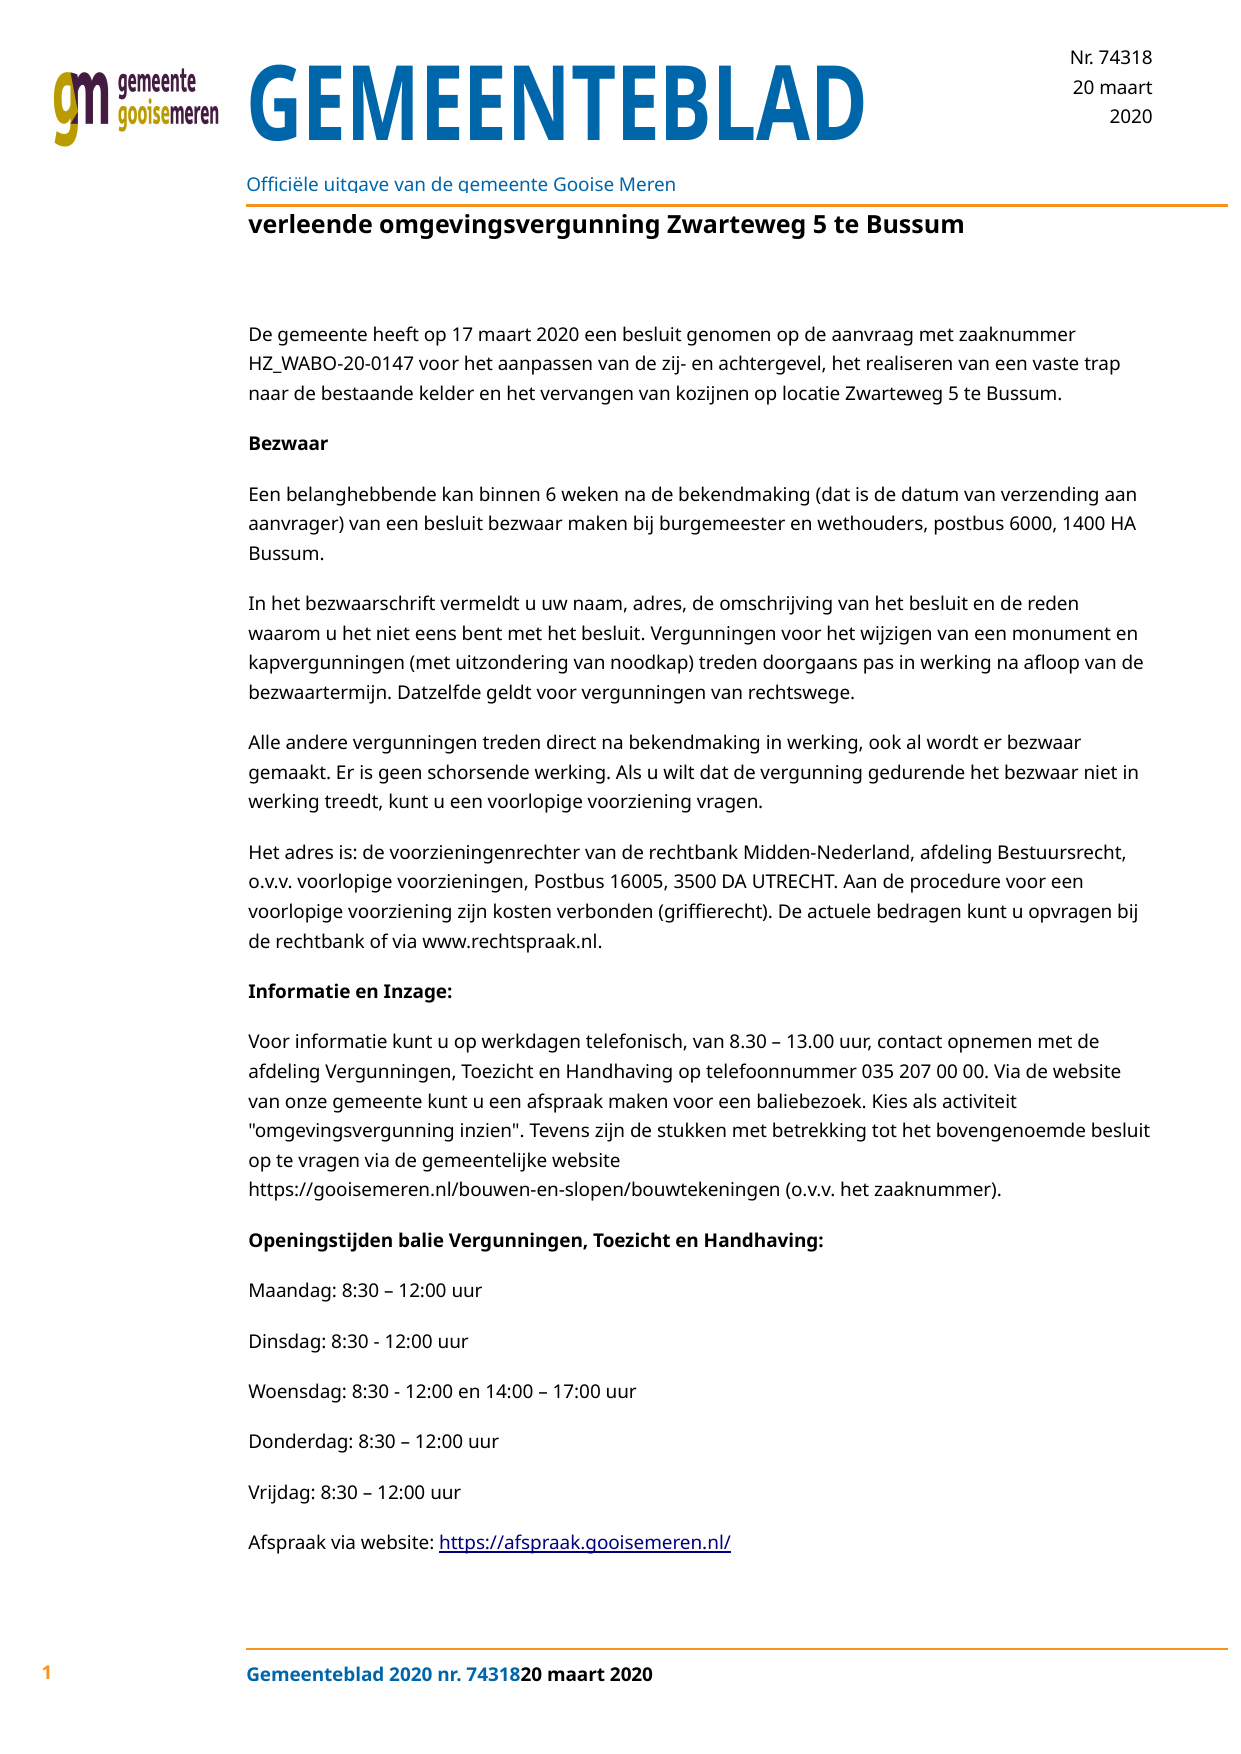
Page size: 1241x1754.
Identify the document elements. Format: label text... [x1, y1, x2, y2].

text Informatie en Inzage: [248, 978, 1152, 1004]
picture [41, 47, 231, 172]
text In het bezwaarschrift vermeldt u uw naam, adres, de omschrijving van het besluit en de reden waarom u het niet eens bent met het besluit. Vergunningen voor het wijzigen van een monument en kapvergunningen (met uitzondering van noodkap) treden doorgaans pas in werking na afloop van de bezwaartermijn. Datzelfde geldt voor vergunningen van rechtswege. [248, 590, 1152, 705]
text Alle andere vergunningen treden direct na bekendmaking in werking, ook al wordt er bezwaar gemaakt. Er is geen schorsende werking. Als u wilt dat de vergunning gedurende het bezwaar niet in werking treedt, kunt u een voorlopige voorziening vragen. [248, 729, 1152, 814]
text Dinsdag: 8:30 - 12:00 uur [248, 1328, 1152, 1353]
text Het adres is: de voorzieningenrechter van de rechtbank Midden-Nederland, afdeling Bestuursrecht, o.v.v. voorlopige voorzieningen, Postbus 16005, 3500 DA UTRECHT. Aan de procedure voor een voorlopige voorziening zijn kosten verbonden (griffierecht). De actuele bedragen kunt u opvragen bij de rechtbank of via www.rechtspraak.nl. [248, 839, 1152, 953]
text Woensdag: 8:30 - 12:00 en 14:00 – 17:00 uur [248, 1378, 1152, 1404]
text Donderdag: 8:30 – 12:00 uur [248, 1429, 1152, 1454]
text De gemeente heeft op 17 maart 2020 een besluit genomen op de aanvraag met zaaknummer HZ_WABO-20-0147 voor het aanpassen van de zij- en achtergevel, het realiseren van een vaste trap naar de bestaande kelder en het vervangen van kozijnen op locatie Zwarteweg 5 te Bussum. [248, 321, 1152, 406]
text Openingstijden balie Vergunningen, Toezicht en Handhaving: [248, 1227, 1152, 1253]
text Maandag: 8:30 – 12:00 uur [248, 1277, 1152, 1303]
text verleende omgevingsvergunning Zwarteweg 5 te Bussum [248, 207, 1152, 241]
text Voor informatie kunt u op werkdagen telefonisch, van 8.30 – 13.00 uur, contact opnemen met de afdeling Vergunningen, Toezicht en Handhaving op telefoonnummer 035 207 00 00. Via de website van onze gemeente kunt u een afspraak maken voor een baliebezoek. Kies als activiteit "omgevingsvergunning inzien". Tevens zijn de stukken met betrekking tot het bovengenoemde besluit op te vragen via de gemeentelijke website https://gooisemeren.nl/bouwen-en-slopen/bouwtekeningen (o.v.v. het zaaknummer). [248, 1029, 1152, 1202]
text Afspraak via website: https://afspraak.gooisemeren.nl/ [248, 1529, 1152, 1555]
text Bezwaar [248, 430, 1152, 456]
text Vrijdag: 8:30 – 12:00 uur [248, 1479, 1152, 1505]
text Een belanghebbende kan binnen 6 weken na de bekendmaking (dat is de datum van verzending aan aanvrager) van een besluit bezwaar maken bij burgemeester en wethouders, postbus 6000, 1400 HA Bussum. [248, 481, 1152, 566]
